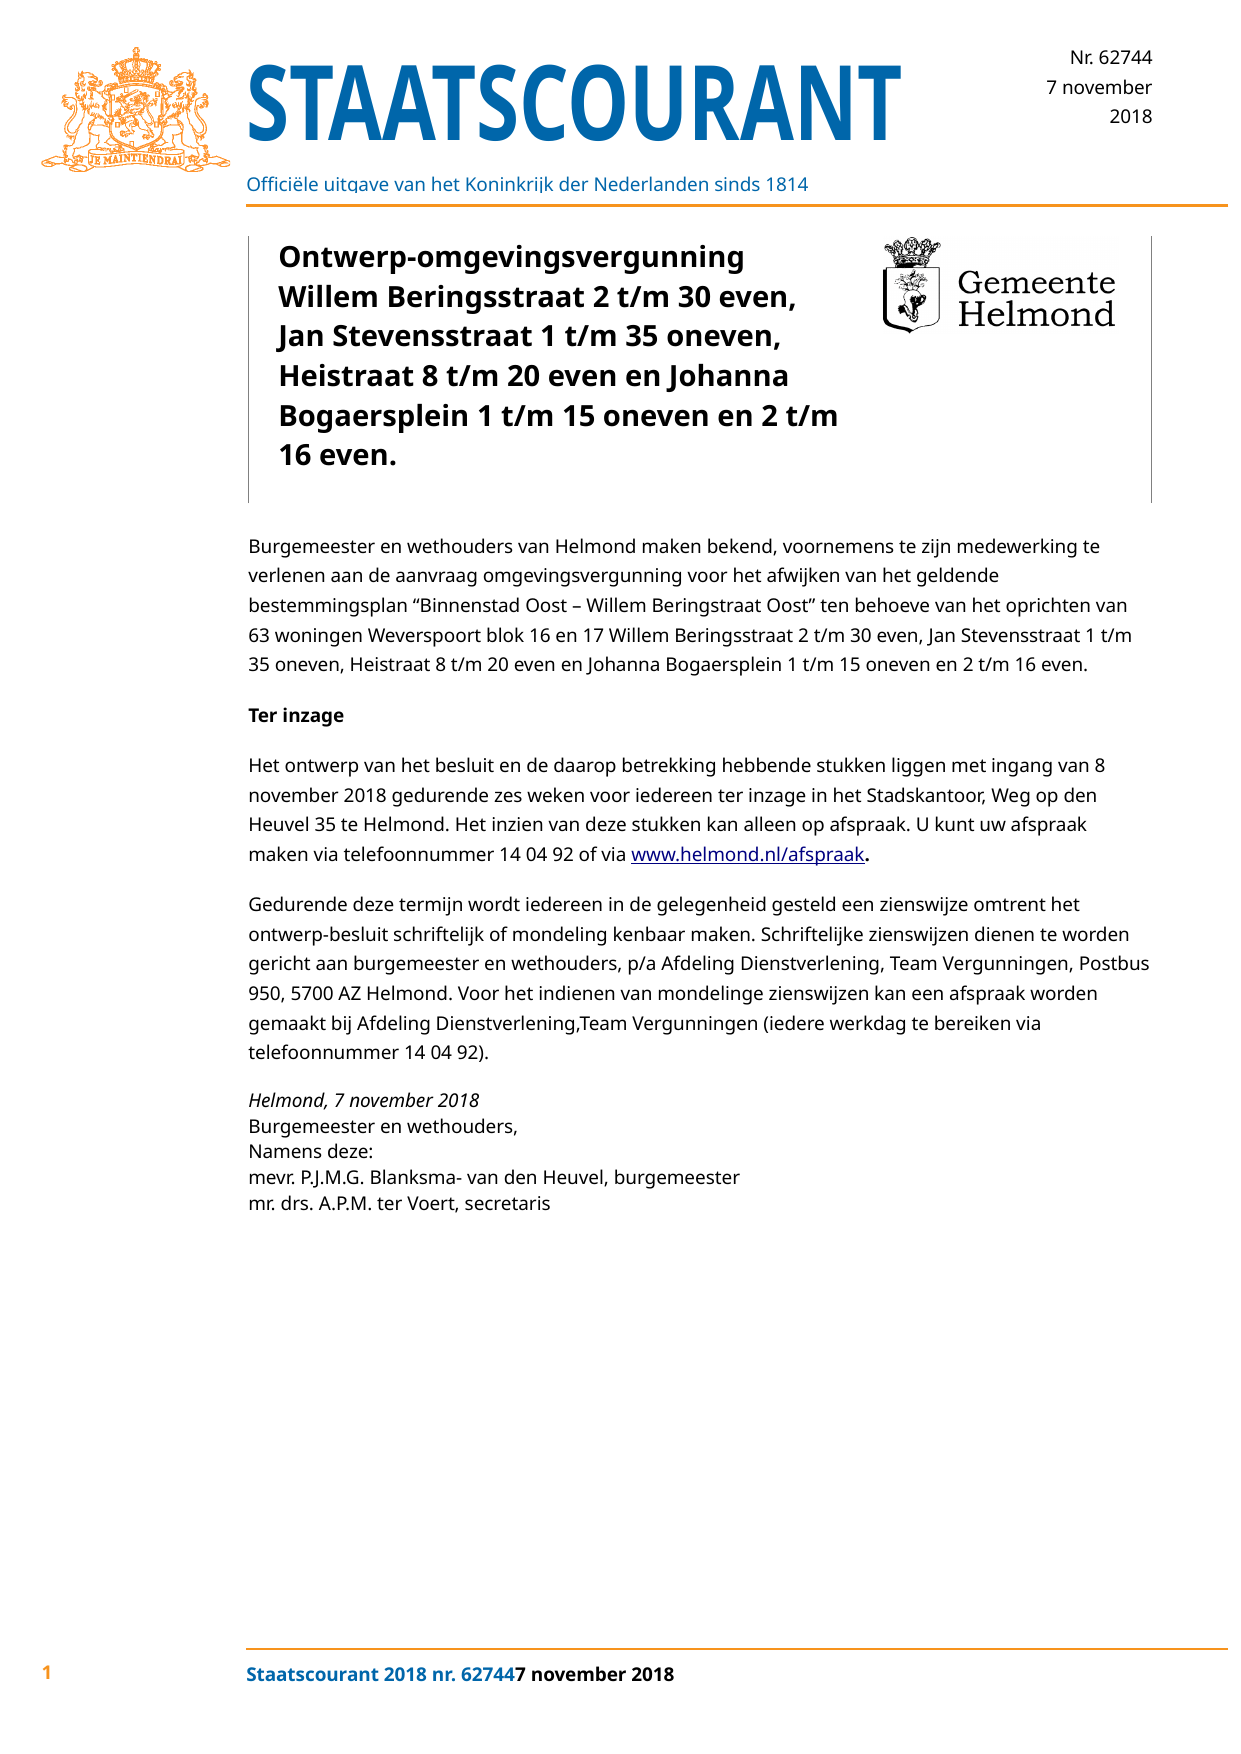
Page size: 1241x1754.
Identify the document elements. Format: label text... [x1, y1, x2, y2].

text Helmond, 7 november 2018 [248, 1087, 1152, 1113]
text mevr. P.J.M.G. Blanksma- van den Heuvel, burgemeester [248, 1164, 1152, 1190]
picture [882, 236, 1119, 334]
text Burgemeester en wethouders van Helmond maken bekend, voornemens te zijn medewerking te verlenen aan de aanvraag omgevingsvergunning voor het afwijken van het geldende bestemmingsplan “Binnenstad Oost – Willem Beringstraat Oost” ten behoeve van het oprichten van 63 woningen Weverspoort blok 16 en 17 Willem Beringsstraat 2 t/m 30 even, Jan Stevensstraat 1 t/m 35 oneven, Heistraat 8 t/m 20 even en Johanna Bogaersplein 1 t/m 15 oneven en 2 t/m 16 even. [248, 533, 1152, 677]
text mr. drs. A.P.M. ter Voert, secretaris [248, 1190, 1152, 1216]
table_header Ontwerp-omgevingsvergunning Willem Beringsstraat 2 t/m 30 even, Jan Stevensstraat 1 t/m 35 oneven, Heistraat 8 t/m 20 even en Johanna Bogaersplein 1 t/m 15 oneven en 2 t/m 16 even. [249, 236, 850, 503]
table_header [850, 236, 1151, 503]
text Gedurende deze termijn wordt iedereen in de gelegenheid gesteld een zienswijze omtrent het ontwerp-besluit schriftelijk of mondeling kenbaar maken. Schriftelijke zienswijzen dienen te worden gericht aan burgemeester en wethouders, p/a Afdeling Dienstverlening, Team Vergunningen, Postbus 950, 5700 AZ Helmond. Voor het indienen van mondelinge zienswijzen kan een afspraak worden gemaakt bij Afdeling Dienstverlening,Team Vergunningen (iedere werkdag te bereiken via telefoonnummer 14 04 92). [248, 891, 1152, 1065]
text Namens deze: [248, 1138, 1152, 1164]
text Burgemeester en wethouders, [248, 1113, 1152, 1138]
text Ter inzage [248, 702, 1152, 727]
picture [41, 47, 231, 172]
text Het ontwerp van het besluit en de daarop betrekking hebbende stukken liggen met ingang van 8 november 2018 gedurende zes weken voor iedereen ter inzage in het Stadskantoor, Weg op den Heuvel 35 te Helmond. Het inzien van deze stukken kan alleen op afspraak. U kunt uw afspraak maken via telefoonnummer 14 04 92 of via www.helmond.nl/afspraak. [248, 752, 1152, 867]
